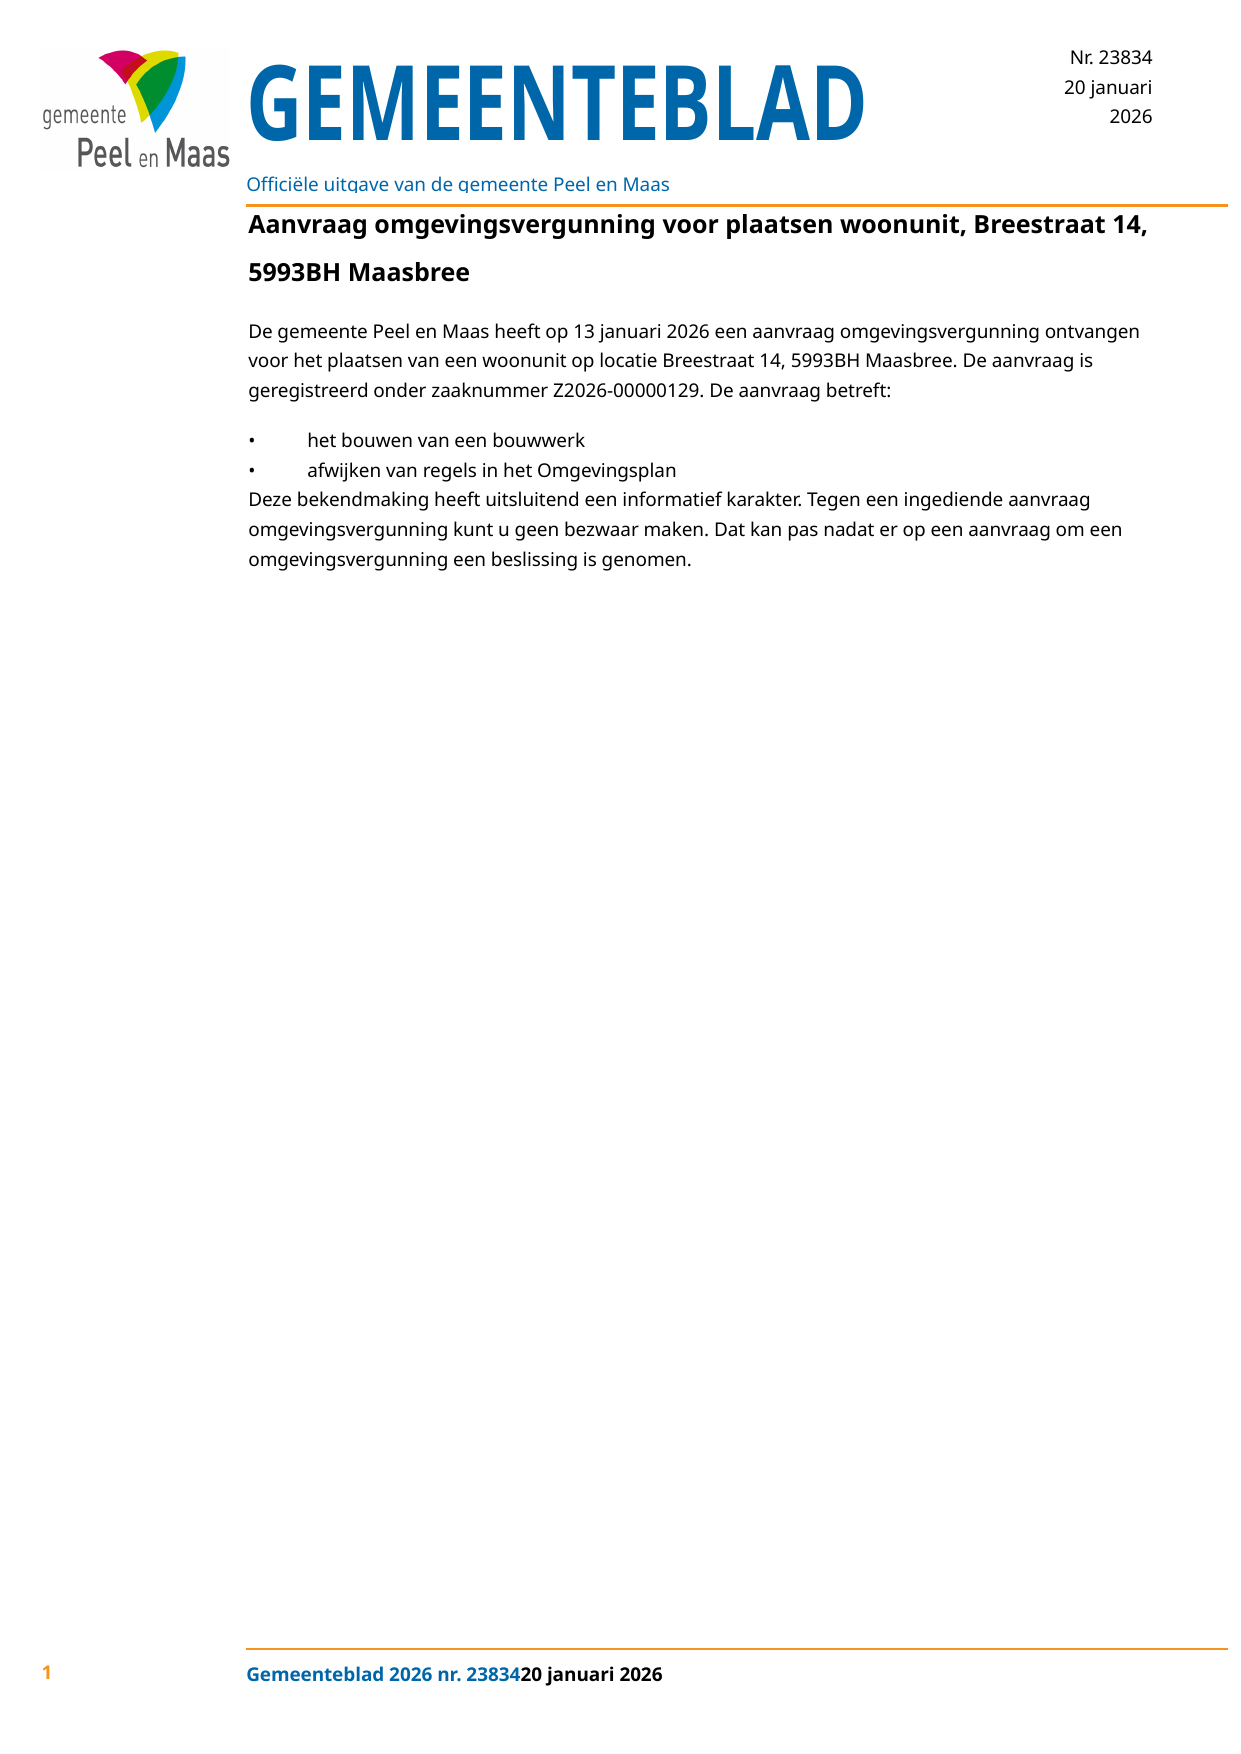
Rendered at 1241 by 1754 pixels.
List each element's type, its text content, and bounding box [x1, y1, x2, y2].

text De gemeente Peel en Maas heeft op 13 januari 2026 een aanvraag omgevingsvergunning ontvangen voor het plaatsen van een woonunit op locatie Breestraat 14, 5993BH Maasbree. De aanvraag is geregistreerd onder zaaknummer Z2026-00000129. De aanvraag betreft: [248, 318, 1152, 403]
list het bouwen van een bouwwerk [248, 427, 1152, 453]
picture [41, 47, 231, 172]
text Deze bekendmaking heeft uitsluitend een informatief karakter. Tegen een ingediende aanvraag omgevingsvergunning kunt u geen bezwaar maken. Dat kan pas nadat er op een aanvraag om een omgevingsvergunning een beslissing is genomen. [248, 487, 1152, 572]
text Aanvraag omgevingsvergunning voor plaatsen woonunit, Breestraat 14, 5993BH Maasbree [248, 207, 1152, 288]
list afwijken van regels in het Omgevingsplan [248, 457, 1152, 483]
